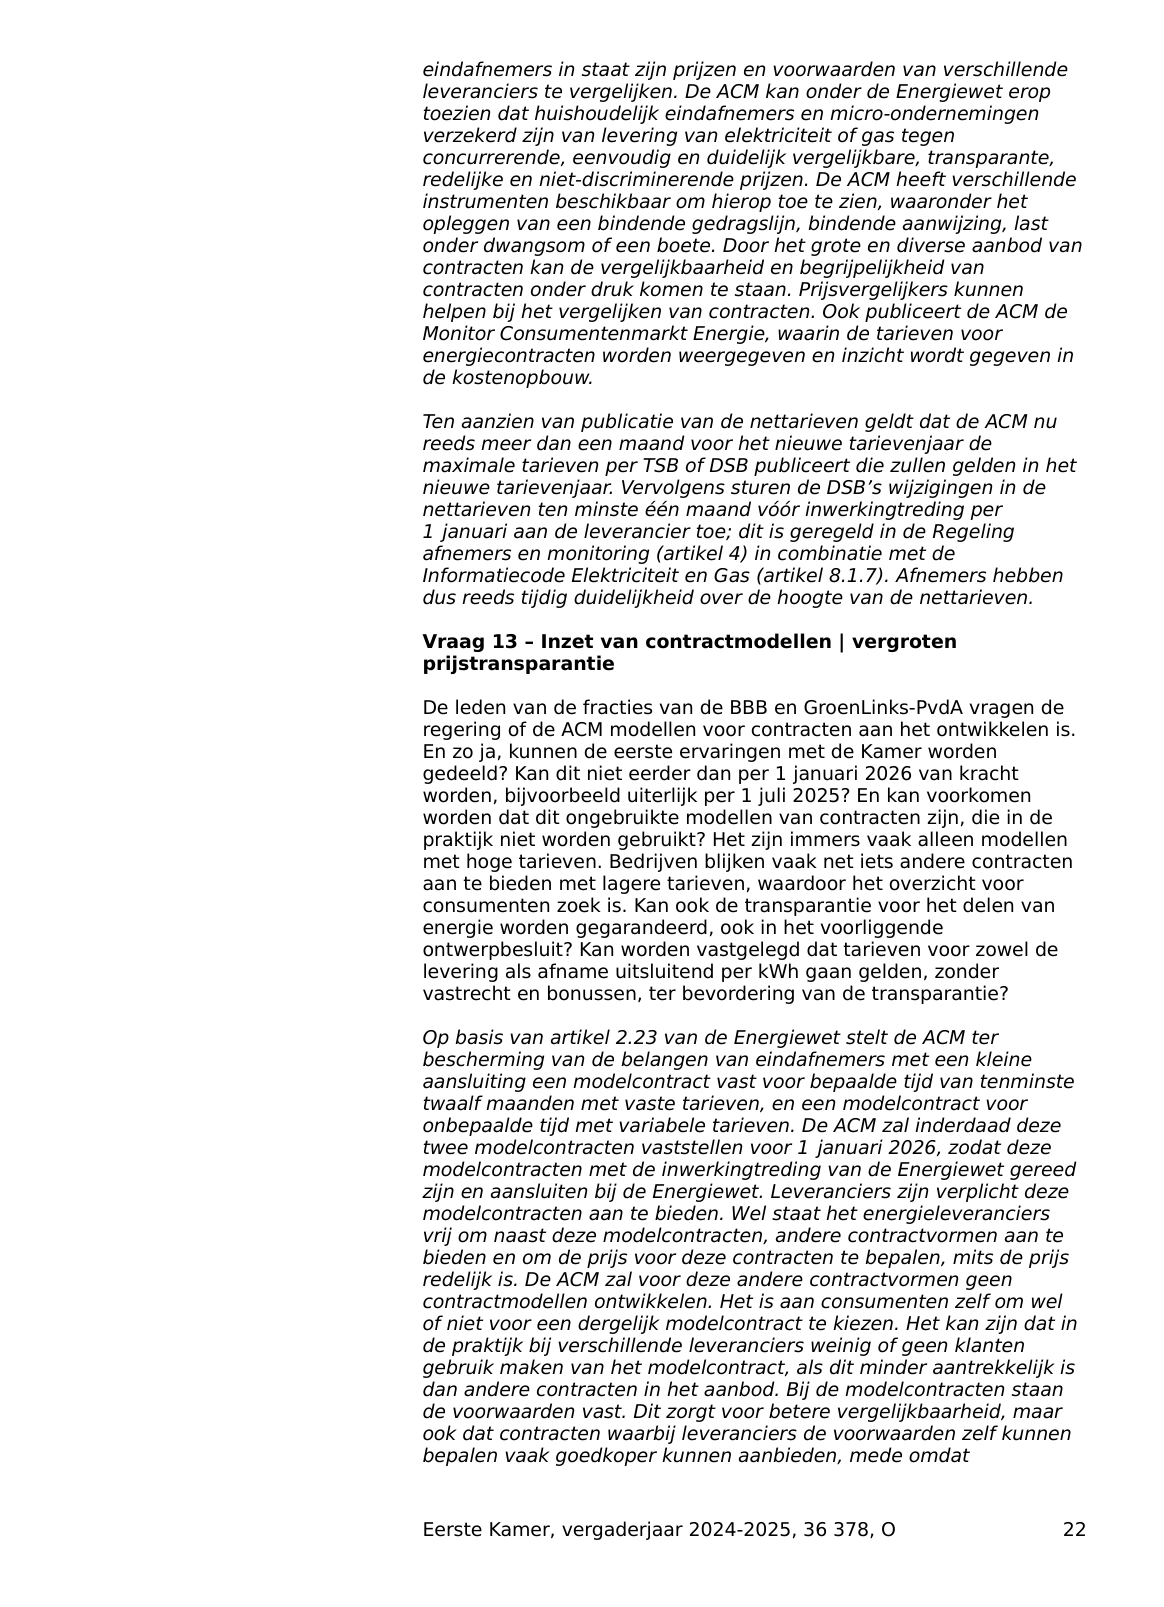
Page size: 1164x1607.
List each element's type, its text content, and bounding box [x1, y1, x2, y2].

text Ten aanzien van publicatie van de nettarieven geldt dat de ACM nu reeds meer dan een maand voor het nieuwe tarievenjaar de maximale tarieven per TSB of DSB publiceert die zullen gelden in het nieuwe tarievenjaar. Vervolgens sturen de DSB’s wijzigingen in de nettarieven ten minste één maand vóór inwerkingtreding per 1 januari aan de leverancier toe; dit is geregeld in de Regeling afnemers en monitoring (artikel 4) in combinatie met de Informatiecode Elektriciteit en Gas (artikel 8.1.7). Afnemers hebben dus reeds tijdig duidelijkheid over de hoogte van de nettarieven. [422, 411, 1087, 609]
text eindafnemers in staat zijn prijzen en voorwaarden van verschillende leveranciers te vergelijken. De ACM kan onder de Energiewet erop toezien dat huishoudelijk eindafnemers en micro-ondernemingen verzekerd zijn van levering van elektriciteit of gas tegen concurrerende, eenvoudig en duidelijk vergelijkbare, transparante, redelijke en niet-discriminerende prijzen. De ACM heeft verschillende instrumenten beschikbaar om hierop toe te zien, waaronder het opleggen van een bindende gedragslijn, bindende aanwijzing, last onder dwangsom of een boete. Door het grote en diverse aanbod van contracten kan de vergelijkbaarheid en begrijpelijkheid van contracten onder druk komen te staan. Prijsvergelijkers kunnen helpen bij het vergelijken van contracten. Ook publiceert de ACM de Monitor Consumentenmarkt Energie, waarin de tarieven voor energiecontracten worden weergegeven en inzicht wordt gegeven in de kostenopbouw. [422, 59, 1087, 389]
subtitle Vraag 13 – Inzet van contractmodellen | vergroten prijstransparantie [422, 631, 1087, 675]
text De leden van de fracties van de BBB en GroenLinks-PvdA vragen de regering of de ACM modellen voor contracten aan het ontwikkelen is. En zo ja, kunnen de eerste ervaringen met de Kamer worden gedeeld? Kan dit niet eerder dan per 1 januari 2026 van kracht worden, bijvoorbeeld uiterlijk per 1 juli 2025? En kan voorkomen worden dat dit ongebruikte modellen van contracten zijn, die in de praktijk niet worden gebruikt? Het zijn immers vaak alleen modellen met hoge tarieven. Bedrijven blijken vaak net iets andere contracten aan te bieden met lagere tarieven, waardoor het overzicht voor consumenten zoek is. Kan ook de transparantie voor het delen van energie worden gegarandeerd, ook in het voorliggende ontwerpbesluit? Kan worden vastgelegd dat tarieven voor zowel de levering als afname uitsluitend per kWh gaan gelden, zonder vastrecht en bonussen, ter bevordering van de transparantie? [422, 697, 1087, 1005]
text Op basis van artikel 2.23 van de Energiewet stelt de ACM ter bescherming van de belangen van eindafnemers met een kleine aansluiting een modelcontract vast voor bepaalde tijd van tenminste twaalf maanden met vaste tarieven, en een modelcontract voor onbepaalde tijd met variabele tarieven. De ACM zal inderdaad deze twee modelcontracten vaststellen voor 1 januari 2026, zodat deze modelcontracten met de inwerkingtreding van de Energiewet gereed zijn en aansluiten bij de Energiewet. Leveranciers zijn verplicht deze modelcontracten aan te bieden. Wel staat het energieleveranciers vrij om naast deze modelcontracten, andere contractvormen aan te bieden en om de prijs voor deze contracten te bepalen, mits de prijs redelijk is. De ACM zal voor deze andere contractvormen geen contractmodellen ontwikkelen. Het is aan consumenten zelf om wel of niet voor een dergelijk modelcontract te kiezen. Het kan zijn dat in de praktijk bij verschillende leveranciers weinig of geen klanten gebruik maken van het modelcontract, als dit minder aantrekkelijk is dan andere contracten in het aanbod. Bij de modelcontracten staan de voorwaarden vast. Dit zorgt voor betere vergelijkbaarheid, maar ook dat contracten waarbij leveranciers de voorwaarden zelf kunnen bepalen vaak goedkoper kunnen aanbieden, mede omdat [422, 1027, 1087, 1467]
